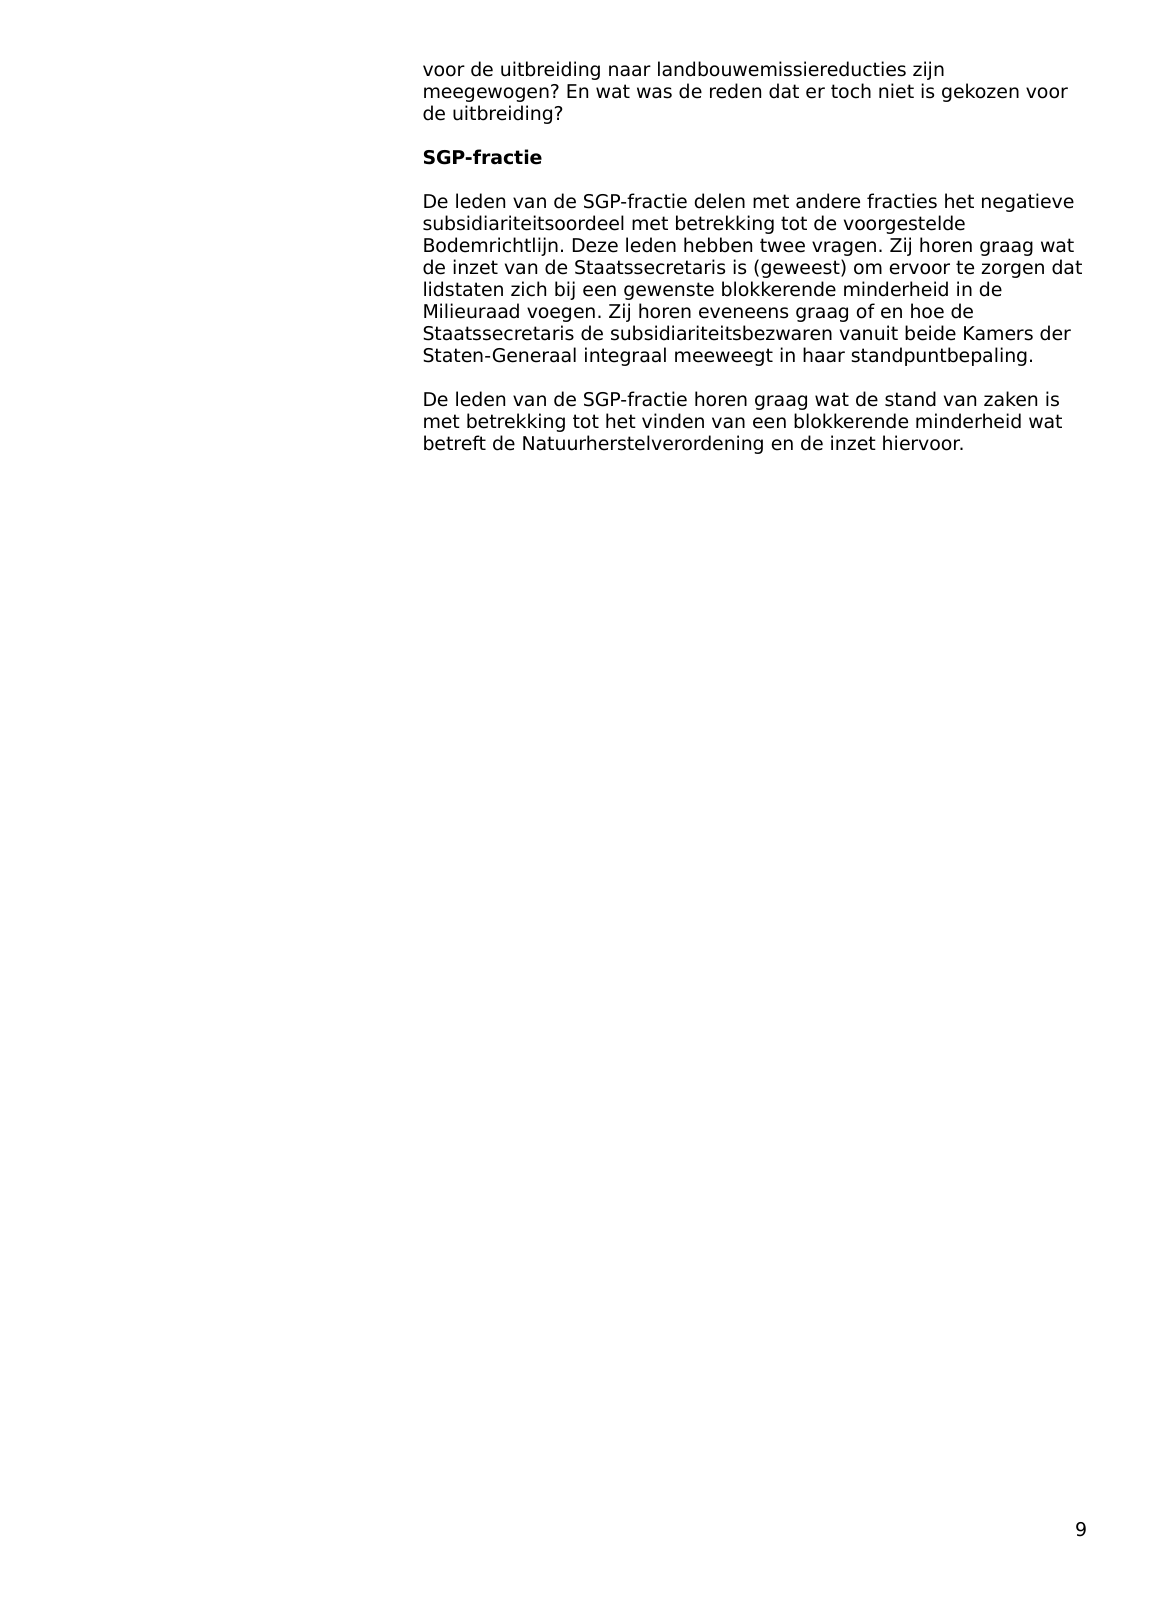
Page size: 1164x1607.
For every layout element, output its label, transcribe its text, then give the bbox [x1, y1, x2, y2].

text De leden van de SGP-fractie delen met andere fracties het negatieve subsidiariteitsoordeel met betrekking tot de voorgestelde Bodemrichtlijn. Deze leden hebben twee vragen. Zij horen graag wat de inzet van de Staatssecretaris is (geweest) om ervoor te zorgen dat lidstaten zich bij een gewenste blokkerende minderheid in de Milieuraad voegen. Zij horen eveneens graag of en hoe de Staatssecretaris de subsidiariteitsbezwaren vanuit beide Kamers der Staten-Generaal integraal meeweegt in haar standpuntbepaling. [422, 191, 1087, 367]
subtitle SGP-fractie [422, 147, 1087, 169]
text voor de uitbreiding naar landbouwemissiereducties zijn meegewogen? En wat was de reden dat er toch niet is gekozen voor de uitbreiding? [422, 59, 1087, 125]
text De leden van de SGP-fractie horen graag wat de stand van zaken is met betrekking tot het vinden van een blokkerende minderheid wat betreft de Natuurherstelverordening en de inzet hiervoor. [422, 389, 1087, 455]
